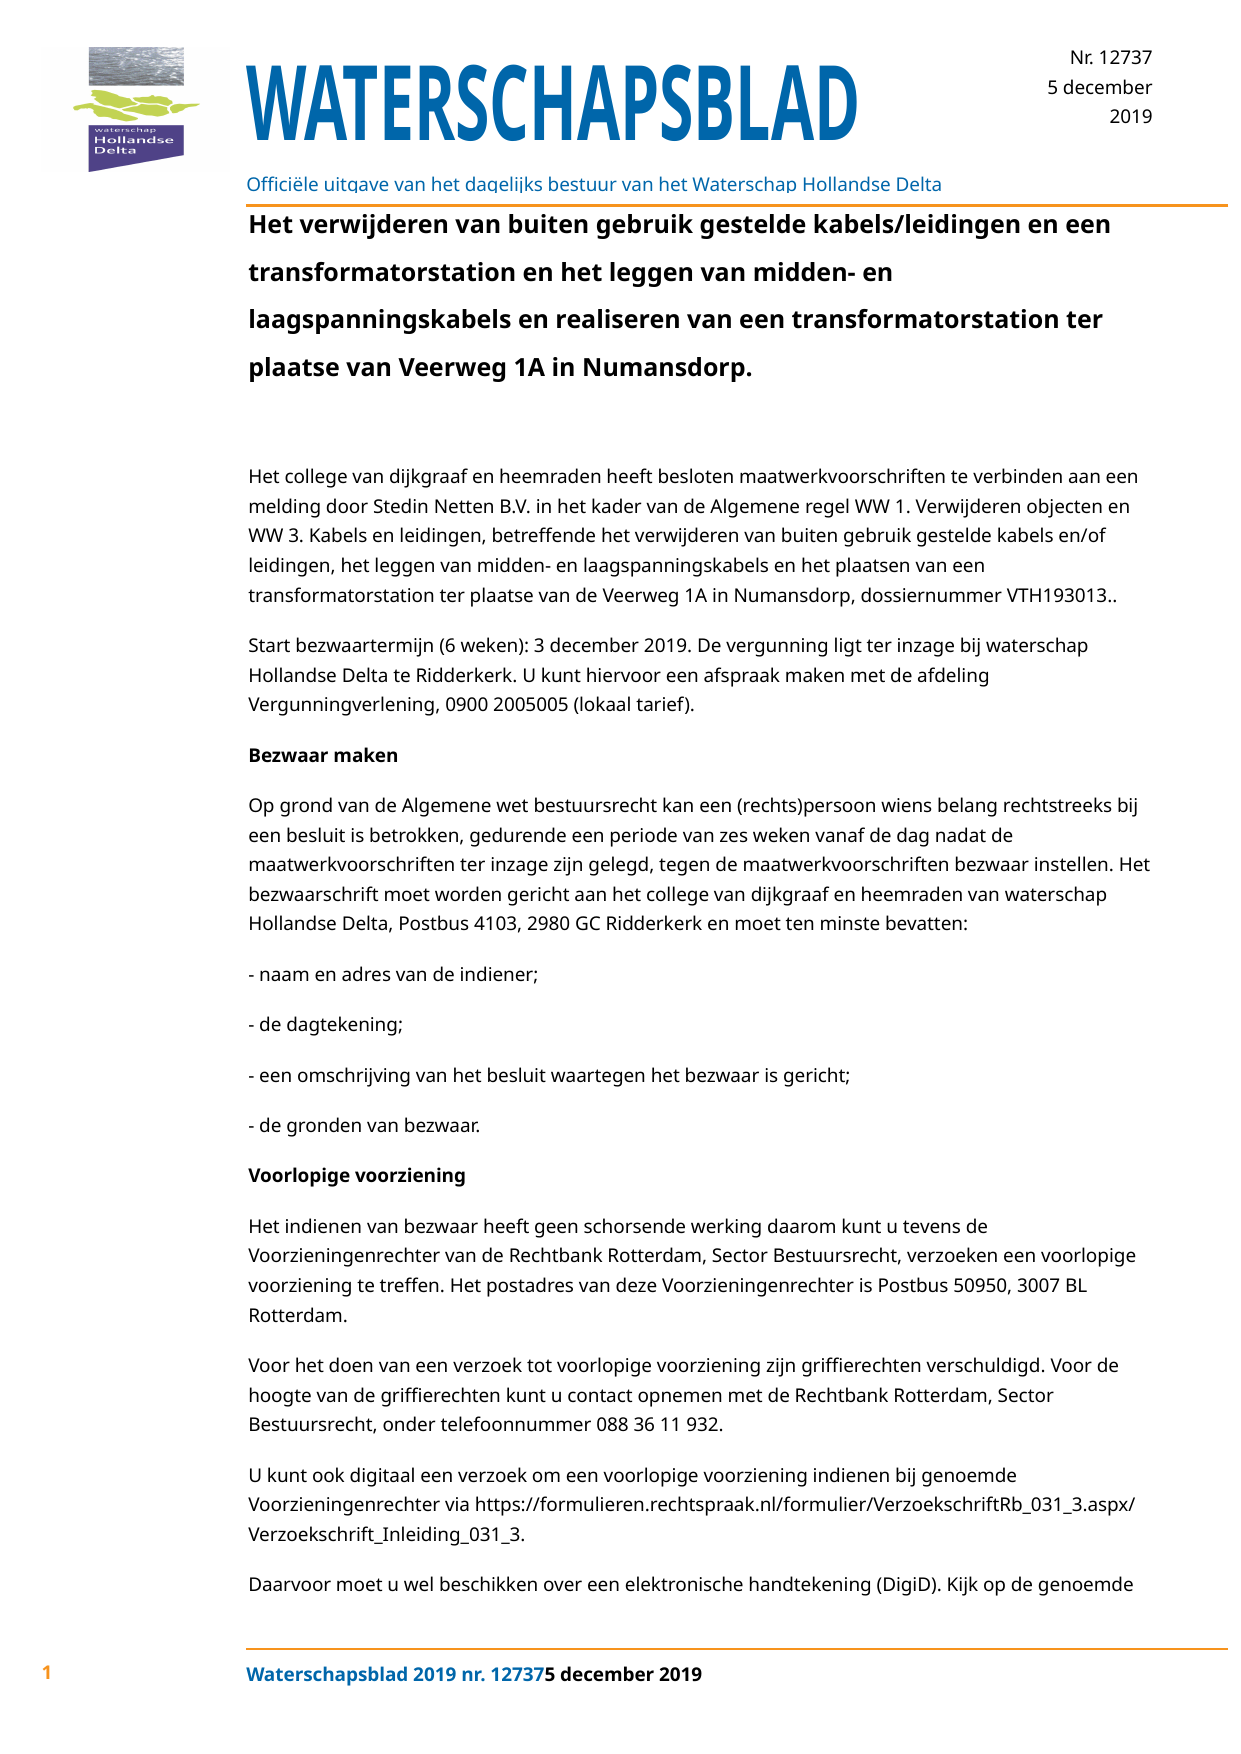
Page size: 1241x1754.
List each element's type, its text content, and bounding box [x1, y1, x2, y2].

text Start bezwaartermijn (6 weken): 3 december 2019. De vergunning ligt ter inzage bij waterschap Hollandse Delta te Ridderkerk. U kunt hiervoor een afspraak maken met de afdeling Vergunningverlening, 0900 2005005 (lokaal tarief). [248, 632, 1152, 717]
text Het indienen van bezwaar heeft geen schorsende werking daarom kunt u tevens de Voorzieningenrechter van de Rechtbank Rotterdam, Sector Bestuursrecht, verzoeken een voorlopige voorziening te treffen. Het postadres van deze Voorzieningenrechter is Postbus 50950, 3007 BL Rotterdam. [248, 1213, 1152, 1328]
text Het college van dijkgraaf en heemraden heeft besloten maatwerkvoorschriften te verbinden aan een melding door Stedin Netten B.V. in het kader van de Algemene regel WW 1. Verwijderen objecten en WW 3. Kabels en leidingen, betreffende het verwijderen van buiten gebruik gestelde kabels en/of leidingen, het leggen van midden- en laagspanningskabels en het plaatsen van een transformatorstation ter plaatse van de Veerweg 1A in Numansdorp, dossiernummer VTH193013.. [248, 463, 1152, 608]
text Daarvoor moet u wel beschikken over een elektronische handtekening (DigiD). Kijk op de genoemde [248, 1571, 1152, 1597]
text Op grond van de Algemene wet bestuursrecht kan een (rechts)persoon wiens belang rechtstreeks bij een besluit is betrokken, gedurende een periode van zes weken vanaf de dag nadat de maatwerkvoorschriften ter inzage zijn gelegd, tegen de maatwerkvoorschriften bezwaar instellen. Het bezwaarschrift moet worden gericht aan het college van dijkgraaf en heemraden van waterschap Hollandse Delta, Postbus 4103, 2980 GC Ridderkerk en moet ten minste bevatten: [248, 792, 1152, 936]
text Bezwaar maken [248, 742, 1152, 768]
text Het verwijderen van buiten gebruik gestelde kabels/leidingen en een transformatorstation en het leggen van midden- en laagspanningskabels en realiseren van een transformatorstation ter plaatse van Veerweg 1A in Numansdorp. [248, 207, 1152, 384]
text - de dagtekening; [248, 1011, 1152, 1037]
text Voorlopige voorziening [248, 1163, 1152, 1188]
text - een omschrijving van het besluit waartegen het bezwaar is gericht; [248, 1062, 1152, 1088]
picture [41, 47, 231, 172]
text U kunt ook digitaal een verzoek om een voorlopige voorziening indienen bij genoemde Voorzieningenrechter via https://formulieren.rechtspraak.nl/formulier/VerzoekschriftRb_031_3.aspx/Verzoekschrift_Inleiding_031_3. [248, 1462, 1152, 1547]
text - naam en adres van de indiener; [248, 961, 1152, 987]
text Voor het doen van een verzoek tot voorlopige voorziening zijn griffierechten verschuldigd. Voor de hoogte van de griffierechten kunt u contact opnemen met de Rechtbank Rotterdam, Sector Bestuursrecht, onder telefoonnummer 088 36 11 932. [248, 1352, 1152, 1437]
text - de gronden van bezwaar. [248, 1112, 1152, 1138]
